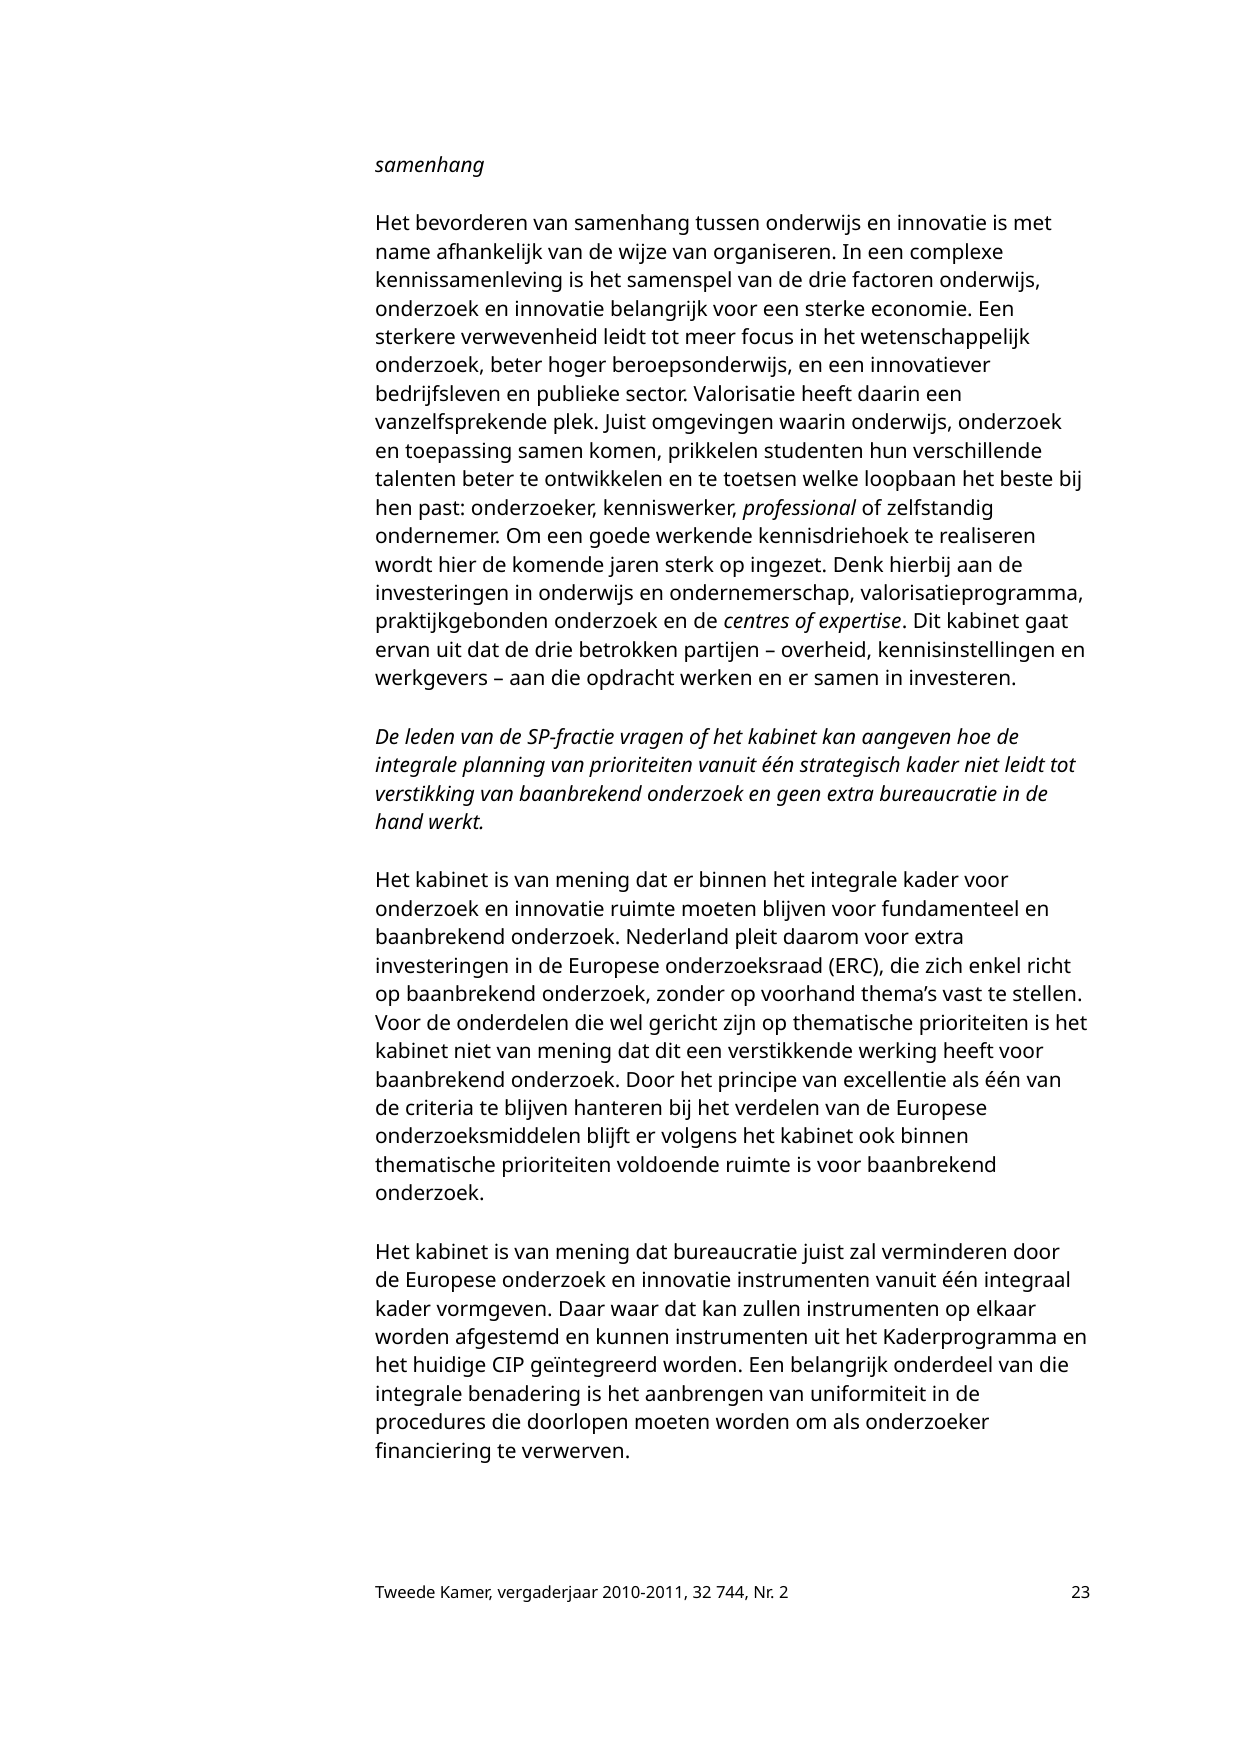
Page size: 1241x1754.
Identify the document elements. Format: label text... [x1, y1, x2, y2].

text Het bevorderen van samenhang tussen onderwijs en innovatie is met name afhankelijk van de wijze van organiseren. In een complexe kennissamenleving is het samenspel van de drie factoren onderwijs, onderzoek en innovatie belangrijk voor een sterke economie. Een sterkere verwevenheid leidt tot meer focus in het wetenschappelijk onderzoek, beter hoger beroepsonderwijs, en een innovatiever bedrijfsleven en publieke sector. Valorisatie heeft daarin een vanzelfsprekende plek. Juist omgevingen waarin onderwijs, onderzoek en toepassing samen komen, prikkelen studenten hun verschillende talenten beter te ontwikkelen en te toetsen welke loopbaan het beste bij hen past: onderzoeker, kenniswerker, professional of zelfstandig ondernemer. Om een goede werkende kennisdriehoek te realiseren wordt hier de komende jaren sterk op ingezet. Denk hierbij aan de investeringen in onderwijs en ondernemerschap, valorisatieprogramma, praktijkgebonden onderzoek en de centres of expertise. Dit kabinet gaat ervan uit dat de drie betrokken partijen – overheid, kennisinstellingen en werkgevers – aan die opdracht werken en er samen in investeren. [375, 208, 1090, 692]
text samenhang [375, 150, 1090, 178]
text Het kabinet is van mening dat bureaucratie juist zal verminderen door de Europese onderzoek en innovatie instrumenten vanuit één integraal kader vormgeven. Daar waar dat kan zullen instrumenten op elkaar worden afgestemd en kunnen instrumenten uit het Kaderprogramma en het huidige CIP geïntegreerd worden. Een belangrijk onderdeel van die integrale benadering is het aanbrengen van uniformiteit in de procedures die doorlopen moeten worden om als onderzoeker financiering te verwerven. [375, 1237, 1090, 1464]
text De leden van de SP-fractie vragen of het kabinet kan aangeven hoe de integrale planning van prioriteiten vanuit één strategisch kader niet leidt tot verstikking van baanbrekend onderzoek en geen extra bureaucratie in de hand werkt. [375, 722, 1090, 836]
text Het kabinet is van mening dat er binnen het integrale kader voor onderzoek en innovatie ruimte moeten blijven voor fundamenteel en baanbrekend onderzoek. Nederland pleit daarom voor extra investeringen in de Europese onderzoeksraad (ERC), die zich enkel richt op baanbrekend onderzoek, zonder op voorhand thema’s vast te stellen. Voor de onderdelen die wel gericht zijn op thematische prioriteiten is het kabinet niet van mening dat dit een verstikkende werking heeft voor baanbrekend onderzoek. Door het principe van excellentie als één van de criteria te blijven hanteren bij het verdelen van de Europese onderzoeksmiddelen blijft er volgens het kabinet ook binnen thematische prioriteiten voldoende ruimte is voor baanbrekend onderzoek. [375, 866, 1090, 1207]
